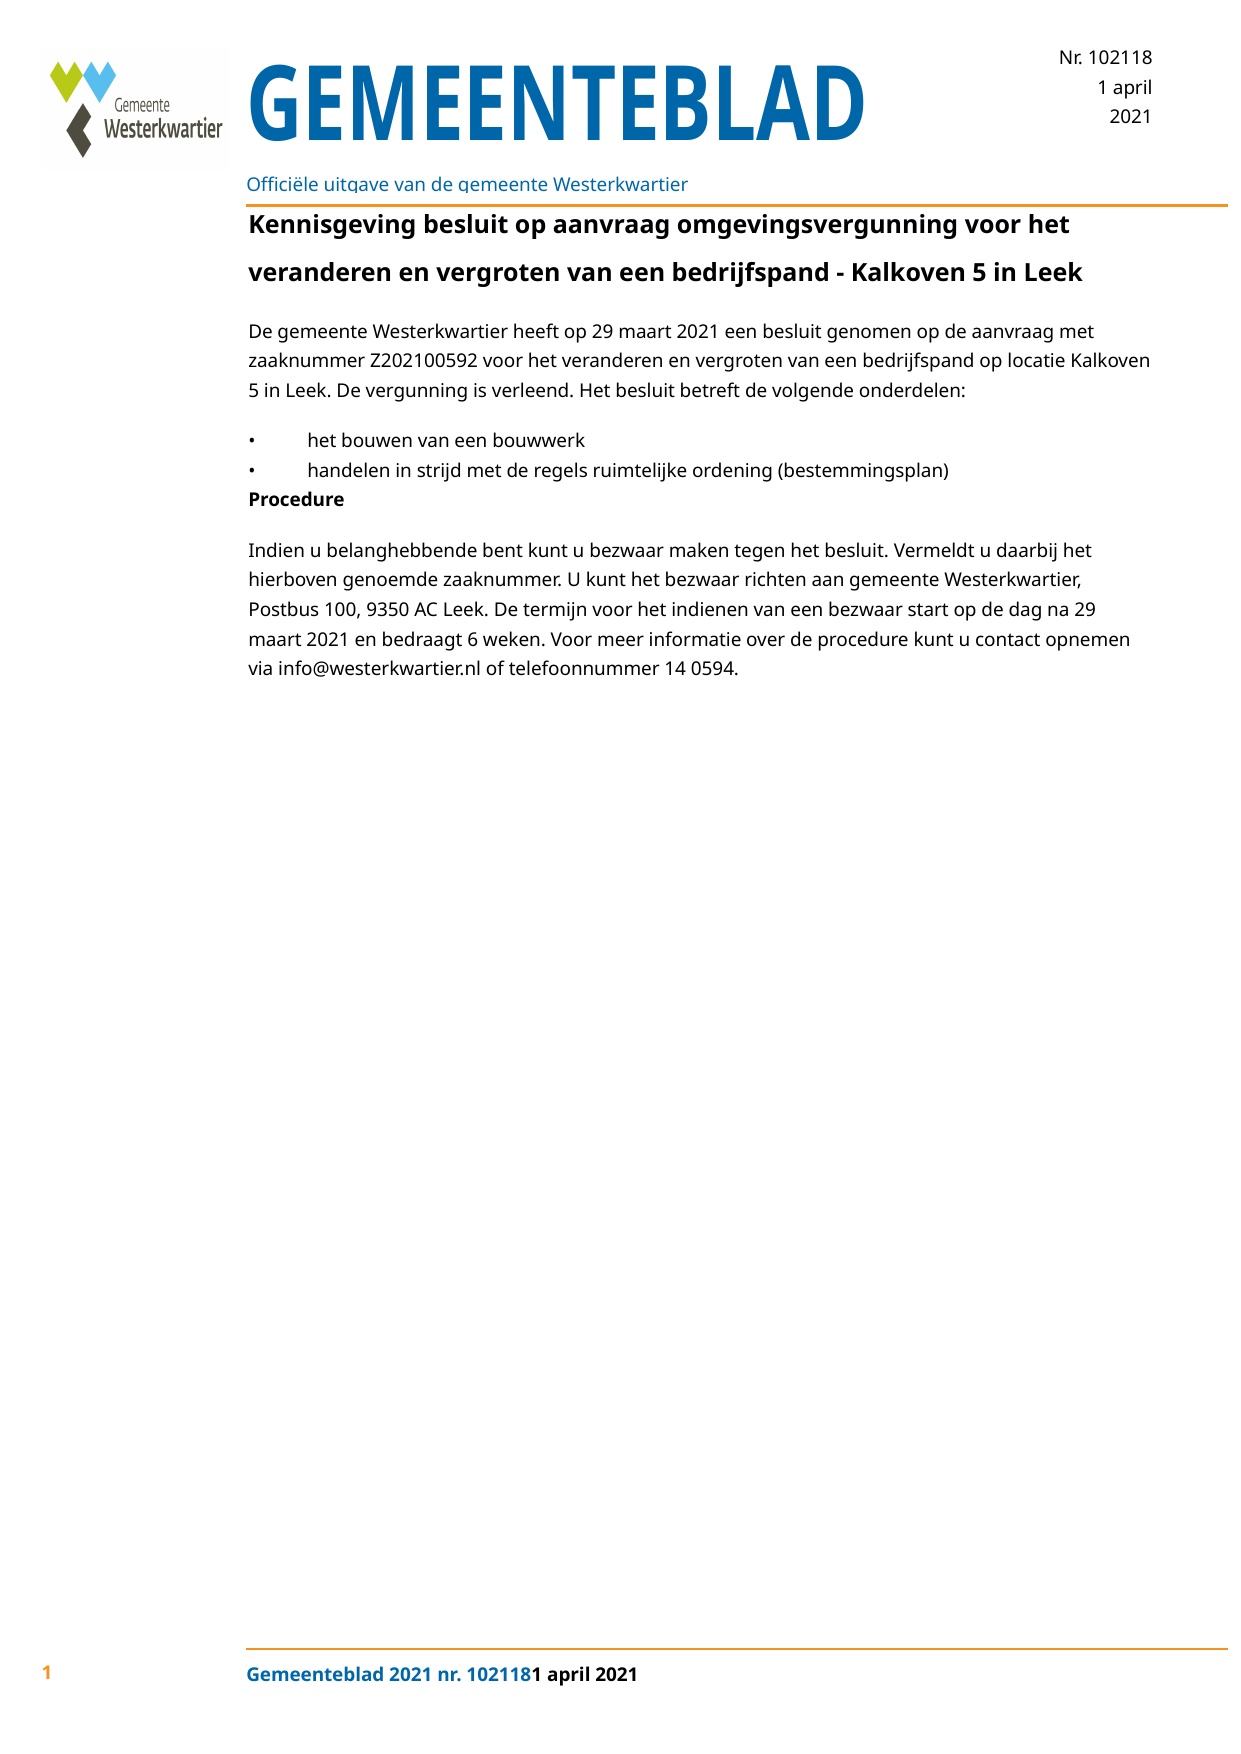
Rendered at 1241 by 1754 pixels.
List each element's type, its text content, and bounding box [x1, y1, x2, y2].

text Procedure [248, 487, 1152, 512]
text De gemeente Westerkwartier heeft op 29 maart 2021 een besluit genomen op de aanvraag met zaaknummer Z202100592 voor het veranderen en vergroten van een bedrijfspand op locatie Kalkoven 5 in Leek. De vergunning is verleend. Het besluit betreft de volgende onderdelen: [248, 318, 1152, 403]
text Indien u belanghebbende bent kunt u bezwaar maken tegen het besluit. Vermeldt u daarbij het hierboven genoemde zaaknummer. U kunt het bezwaar richten aan gemeente Westerkwartier, Postbus 100, 9350 AC Leek. De termijn voor het indienen van een bezwaar start op de dag na 29 maart 2021 en bedraagt 6 weken. Voor meer informatie over de procedure kunt u contact opnemen via info@westerkwartier.nl of telefoonnummer 14 0594. [248, 537, 1152, 681]
list het bouwen van een bouwwerk [248, 427, 1152, 453]
list handelen in strijd met de regels ruimtelijke ordening (bestemmingsplan) [248, 457, 1152, 483]
picture [41, 47, 231, 172]
text Kennisgeving besluit op aanvraag omgevingsvergunning voor het veranderen en vergroten van een bedrijfspand - Kalkoven 5 in Leek [248, 207, 1152, 288]
